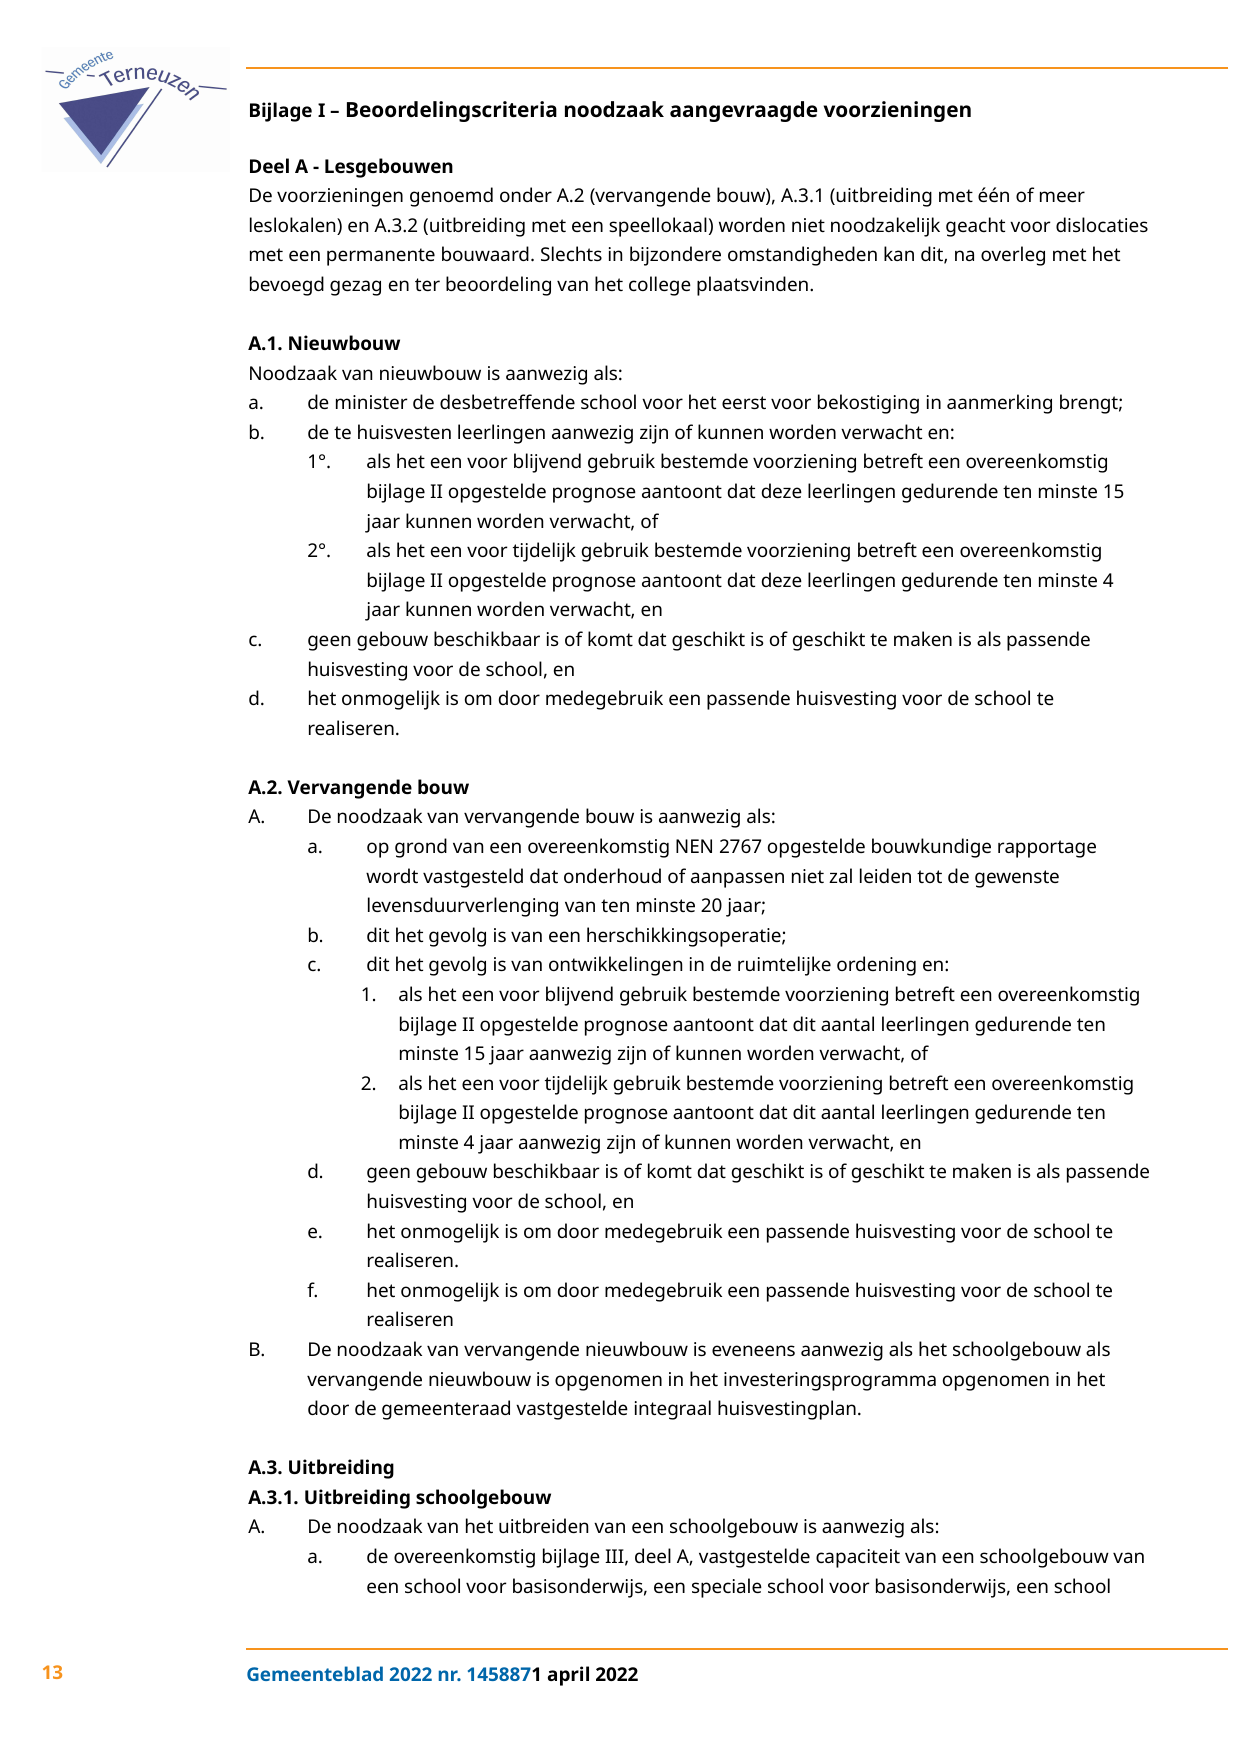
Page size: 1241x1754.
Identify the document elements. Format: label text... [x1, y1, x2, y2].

list dit het gevolg is van een herschikkingsoperatie; [307, 922, 1152, 948]
list op grond van een overeenkomstig NEN 2767 opgestelde bouwkundige rapportage wordt vastgesteld dat onderhoud of aanpassen niet zal leiden tot de gewenste levensduurverlenging van ten minste 20 jaar; [307, 833, 1152, 918]
text A.1. Nieuwbouw [248, 330, 1152, 356]
list als het een voor tijdelijk gebruik bestemde voorziening betreft een overeenkomstig bijlage II opgestelde prognose aantoont dat deze leerlingen gedurende ten minste 4 jaar kunnen wor­den verwacht, en [307, 537, 1152, 622]
list geen gebouw beschikbaar is of komt dat geschikt is of geschikt te maken is als passende huisvesting voor de school, en [307, 1159, 1152, 1214]
list het onmogelijk is om door medegebruik een passende huisvesting voor de school te realiseren [307, 1277, 1152, 1332]
text A.2. Vervangende bouw [248, 774, 1152, 800]
list de overeenkomstig bijlage III, deel A, vastgestelde capaciteit van een schoolgebouw van een school voor basisonderwijs, een speciale school voor basisonderwijs, een school [307, 1543, 1152, 1599]
list De noodzaak van het uitbreiden van een schoolgebouw is aanwezig als: [248, 1514, 1152, 1539]
picture [41, 47, 231, 172]
text A.3.1. Uitbreiding schoolgebouw [248, 1484, 1152, 1510]
list het onmogelijk is om door medegebruik een passende huis­vesting voor de school te realiseren. [248, 685, 1152, 741]
list als het een voor blijvend gebruik bestemde voorziening betreft een overeenkomstig bijlage II opgestelde prognose aantoont dat dit aantal leerlingen gedurende ten minste 15 jaar aanwezig zijn of kunnen worden verwacht, of [361, 981, 1152, 1066]
list De noodzaak van vervangende bouw is aanwezig als: [248, 804, 1152, 829]
text De voorzieningen genoemd onder A.2 (vervangende bouw), A.3.1 (uitbreiding met één of meer leslokalen) en A.3.2 (uitbreiding met een speellokaal) worden niet noodzakelijk geacht voor dislocaties met een permanente bouwaard. Slechts in bijzondere omstandigheden kan dit, na overleg met het bevoegd gezag en ter beoordeling van het college plaatsvinden. [248, 182, 1152, 297]
list de te huisvesten leerlingen aanwezig zijn of kunnen worden verwacht en: [248, 419, 1152, 445]
text Bijlage I – Beoordelingscriteria noodzaak aangevraagde voorzieningen [248, 95, 1152, 123]
text A.3. Uitbreiding [248, 1454, 1152, 1480]
list als het een voor tijdelijk gebruik bestemde voorziening betreft een overeenkomstig bijlage II opgestelde prognose aantoont dat dit aantal leerlingen gedurende ten minste 4 jaar aanwezig zijn of kunnen worden verwacht, en [361, 1070, 1152, 1155]
text Deel A - Lesgebouwen [248, 153, 1152, 179]
list de minister de desbetreffende school voor het eerst voor bekostiging in aanmerking brengt; [248, 389, 1152, 415]
list dit het gevolg is van ontwikkelingen in de ruimtelijke ordening en: [307, 952, 1152, 977]
list De noodzaak van vervangende nieuwbouw is eveneens aanwezig als het schoolgebouw als vervangende nieuwbouw is opgenomen in het investeringsprogramma opgenomen in het door de gemeenteraad vastgestelde integraal huisvestingplan. [248, 1336, 1152, 1421]
list geen gebouw beschikbaar is of komt dat geschikt is of geschikt te maken is als passende huisvesting voor de school, en [248, 626, 1152, 682]
list als het een voor blijvend gebruik bestemde voorziening betreft een overeenkomstig bijlage II opgestelde prognose aantoont dat deze leerlingen gedurende ten minste 15 jaar kunnen worden verwacht, of [307, 449, 1152, 534]
text Noodzaak van nieuwbouw is aanwezig als: [248, 360, 1152, 386]
list het onmogelijk is om door medegebruik een passende huis­vesting voor de school te realiseren. [307, 1218, 1152, 1273]
